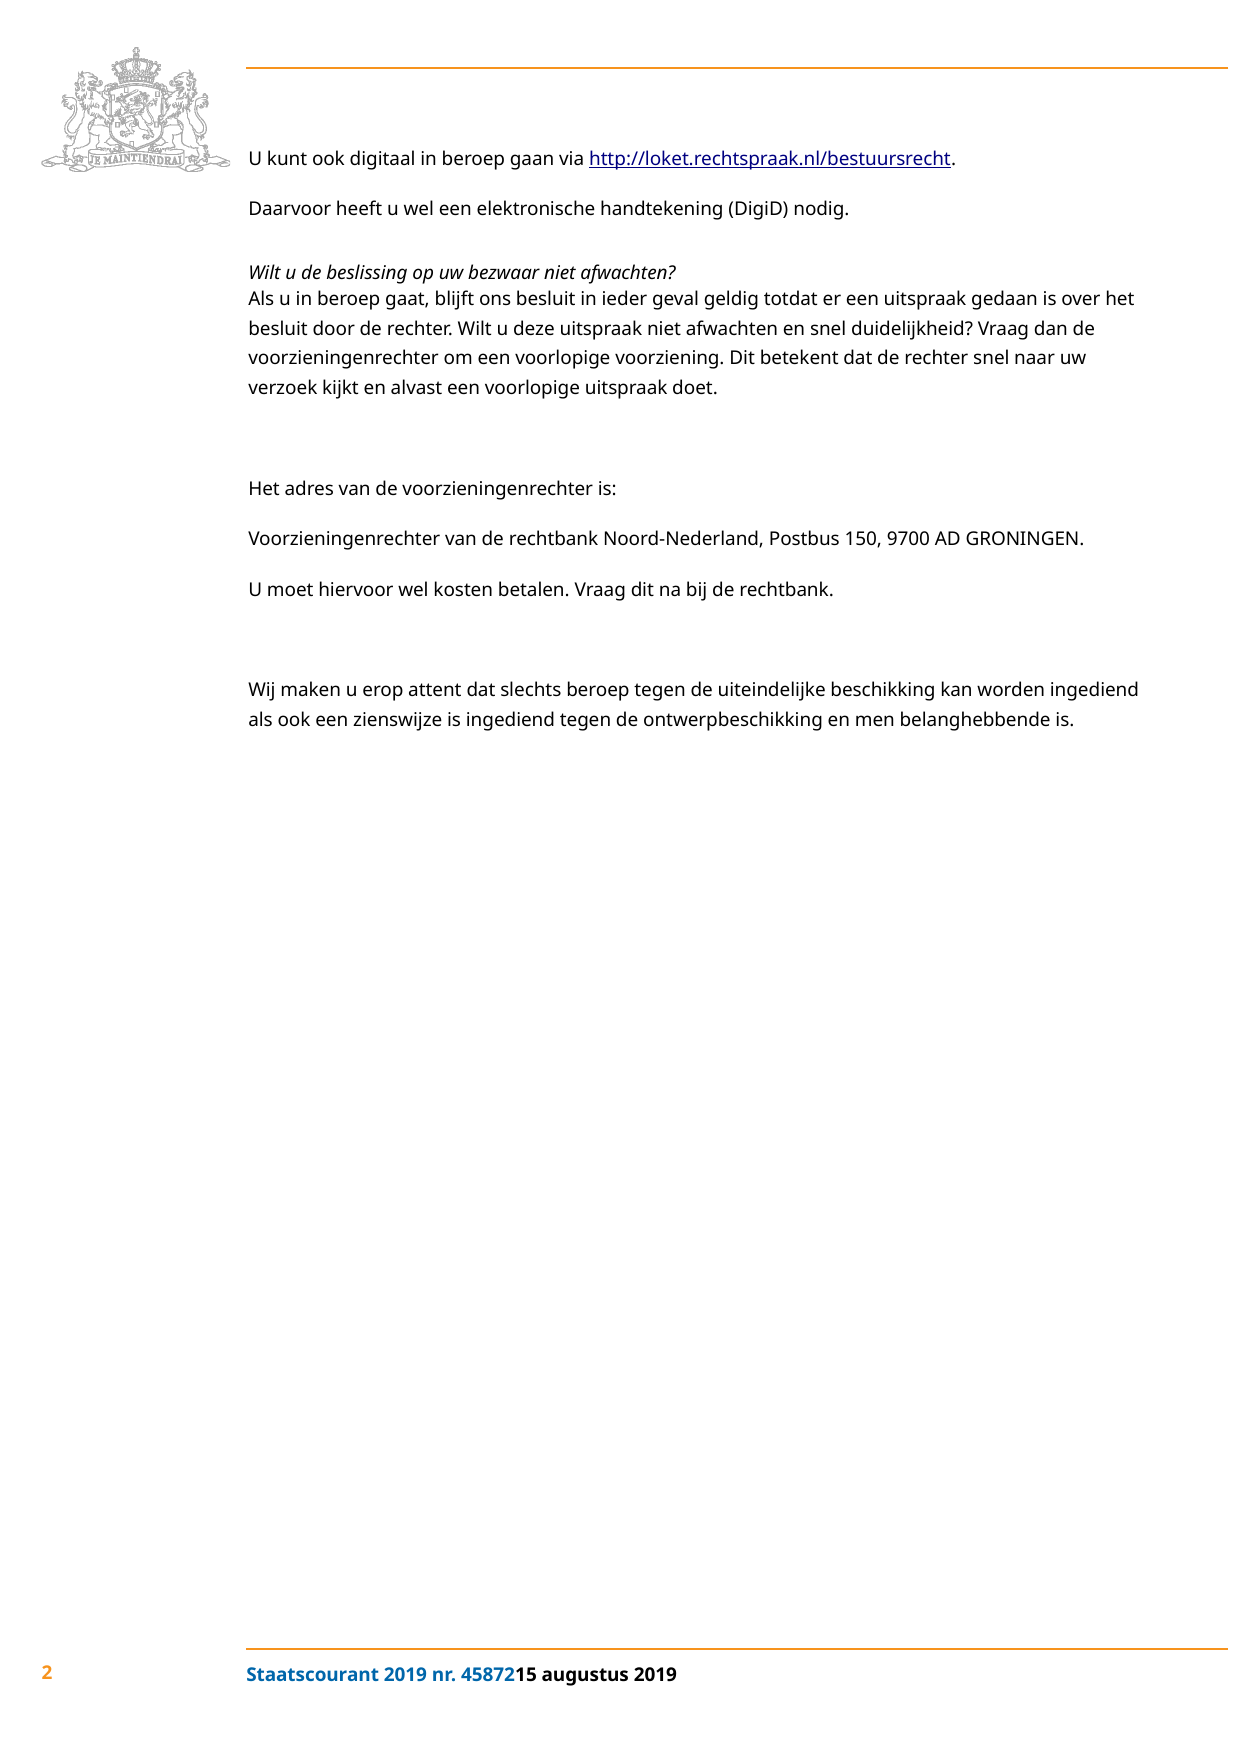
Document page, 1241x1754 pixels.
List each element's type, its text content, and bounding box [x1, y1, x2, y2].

text Wilt u de beslissing op uw bezwaar niet afwachten? [248, 259, 1152, 285]
text Als u in beroep gaat, blijft ons besluit in ieder geval geldig totdat er een uitspraak gedaan is over het besluit door de rechter. Wilt u deze uitspraak niet afwachten en snel duidelijkheid? Vraag dan de voorzieningenrechter om een voorlopige voorziening. Dit betekent dat de rechter snel naar uw verzoek kijkt en alvast een voorlopige uitspraak doet. [248, 285, 1152, 400]
text Daarvoor heeft u wel een elektronische handtekening (DigiD) nodig. [248, 196, 1152, 221]
text Wij maken u erop attent dat slechts beroep tegen de uiteindelijke beschikking kan worden ingediend als ook een zienswijze is ingediend tegen de ontwerpbeschikking en men belanghebbende is. [248, 677, 1152, 732]
text Voorzieningenrechter van de rechtbank Noord-Nederland, Postbus 150, 9700 AD GRONINGEN. [248, 525, 1152, 551]
text U kunt ook digitaal in beroep gaan via http://loket.rechtspraak.nl/bestuursrecht. [248, 145, 1152, 171]
picture [41, 47, 231, 172]
text Het adres van de voorzieningenrechter is: [248, 475, 1152, 501]
text U moet hiervoor wel kosten betalen. Vraag dit na bij de rechtbank. [248, 576, 1152, 601]
